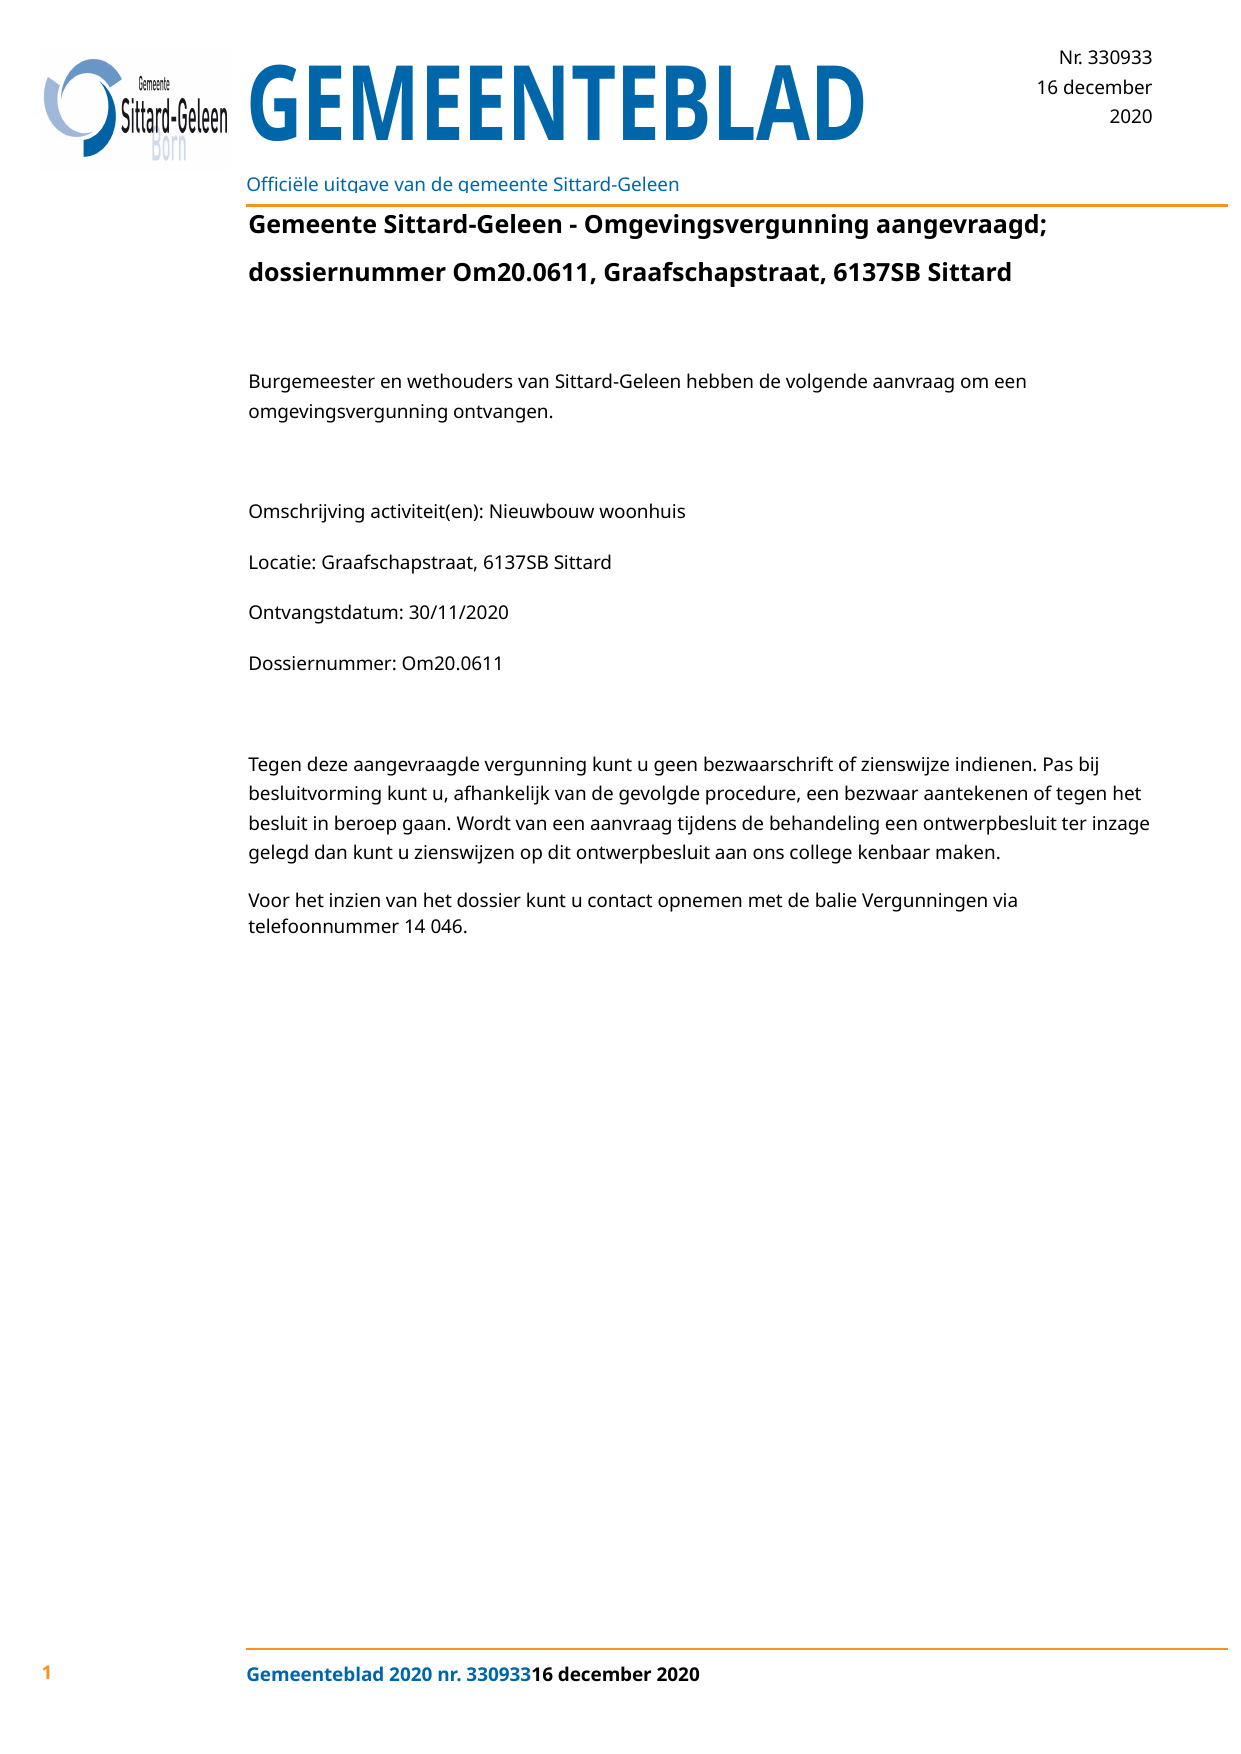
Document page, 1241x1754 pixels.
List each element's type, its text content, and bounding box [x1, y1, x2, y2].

text Gemeente Sittard-Geleen - Omgevingsvergunning aangevraagd; dossiernummer Om20.0611, Graafschapstraat, 6137SB Sittard [248, 207, 1152, 288]
text Burgemeester en wethouders van Sittard-Geleen hebben de volgende aanvraag om een omgevingsvergunning ontvangen. [248, 368, 1152, 424]
text Voor het inzien van het dossier kunt u contact opnemen met de balie Vergunningen via telefoonnummer 14 046. [248, 887, 1152, 939]
text Ontvangstdatum: 30/11/2020 [248, 599, 1152, 625]
text Tegen deze aangevraagde vergunning kunt u geen bezwaarschrift of zienswijze indienen. Pas bij besluitvorming kunt u, afhankelijk van de gevolgde procedure, een bezwaar aantekenen of tegen het besluit in beroep gaan. Wordt van een aanvraag tijdens de behandeling een ontwerpbesluit ter inzage gelegd dan kunt u zienswijzen op dit ontwerpbesluit aan ons college kenbaar maken. [248, 751, 1152, 865]
text Omschrijving activiteit(en): Nieuwbouw woonhuis [248, 499, 1152, 524]
picture [41, 47, 231, 172]
text Dossiernummer: Om20.0611 [248, 650, 1152, 676]
text Locatie: Graafschapstraat, 6137SB Sittard [248, 549, 1152, 575]
